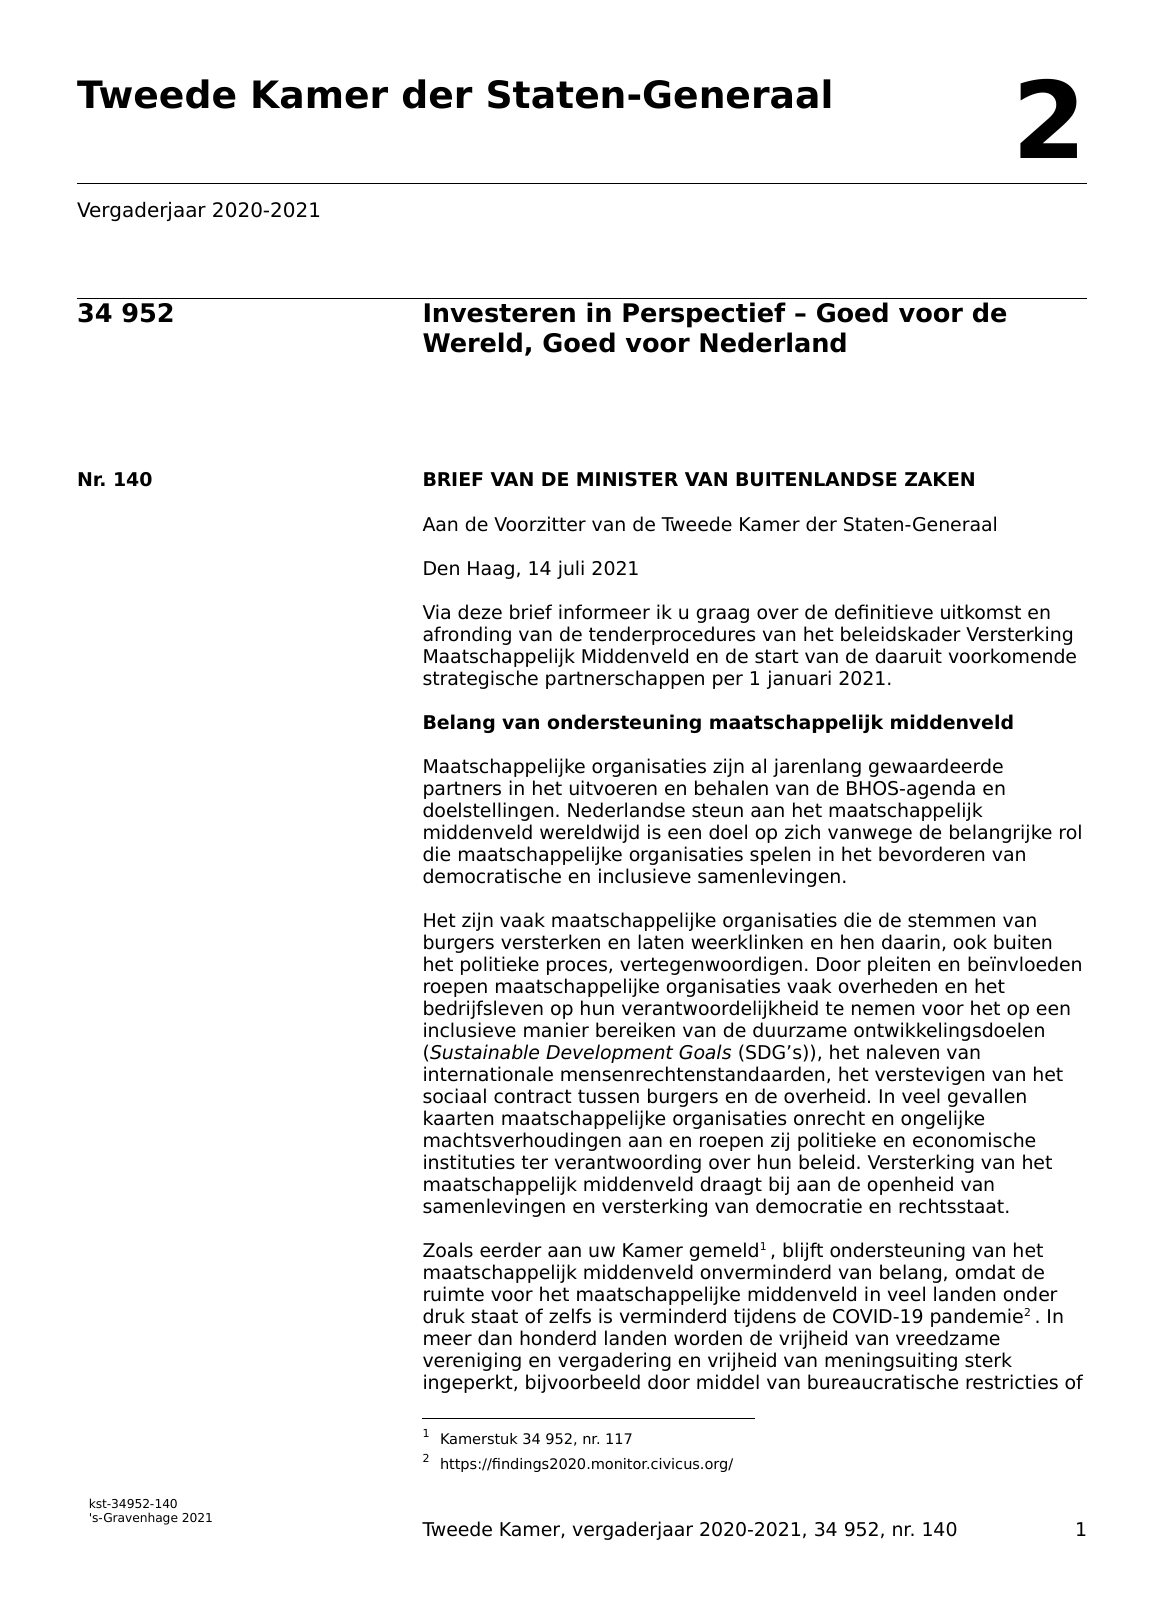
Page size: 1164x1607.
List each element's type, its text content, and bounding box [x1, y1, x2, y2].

text Maatschappelijke organisaties zijn al jarenlang gewaardeerde partners in het uitvoeren en behalen van de BHOS-agenda en doelstellingen. Nederlandse steun aan het maatschappelijk middenveld wereldwijd is een doel op zich vanwege de belangrijke rol die maatschappelijke organisaties spelen in het bevorderen van democratische en inclusieve samenlevingen. [422, 756, 1087, 888]
subtitle 34 952 Investeren in Perspectief – Goed voor de Wereld, Goed voor Nederland [77, 299, 1087, 358]
text Zoals eerder aan uw Kamer gemeld, blijft ondersteuning van het maatschappelijk middenveld onverminderd van belang, omdat de ruimte voor het maatschappelijke middenveld in veel landen onder druk staat of zelfs is verminderd tijdens de COVID-19 pandemie. In meer dan honderd landen worden de vrijheid van vreedzame vereniging en vergadering en vrijheid van meningsuiting sterk ingeperkt, bijvoorbeeld door middel van bureaucratische restricties of [422, 1240, 1087, 1394]
subtitle Nr. 140 BRIEF VAN DE MINISTER VAN BUITENLANDSE ZAKEN [77, 469, 1087, 491]
text Aan de Voorzitter van de Tweede Kamer der Staten-Generaal [422, 513, 1087, 536]
text Via deze brief informeer ik u graag over de definitieve uitkomst en afronding van de tenderprocedures van het beleidskader Versterking Maatschappelijk Middenveld en de start van de daaruit voorkomende strategische partnerschappen per 1 januari 2021. [422, 602, 1087, 690]
table_header Tweede Kamer der Staten-Generaal [77, 59, 886, 183]
text kst-34952-140 [88, 1497, 323, 1511]
table_cell Vergaderjaar 2020-2021 [77, 184, 1087, 298]
text Den Haag, 14 juli 2021 [422, 558, 1087, 580]
text 's-Gravenhage 2021 [88, 1511, 323, 1525]
table_header 2 [886, 59, 1087, 183]
text Kamerstuk 34 952, nr. 117 [422, 1427, 1087, 1449]
subtitle Belang van ondersteuning maatschappelijk middenveld [422, 712, 1087, 734]
text https://findings2020.monitor.civicus.org/ [422, 1452, 1087, 1474]
text Het zijn vaak maatschappelijke organisaties die de stemmen van burgers versterken en laten weerklinken en hen daarin, ook buiten het politieke proces, vertegenwoordigen. Door pleiten en beïnvloeden roepen maatschappelijke organisaties vaak overheden en het bedrijfsleven op hun verantwoordelijkheid te nemen voor het op een inclusieve manier bereiken van de duurzame ontwikkelingsdoelen (Sustainable Development Goals (SDG’s)), het naleven van internationale mensenrechtenstandaarden, het verstevigen van het sociaal contract tussen burgers en de overheid. In veel gevallen kaarten maatschappelijke organisaties onrecht en ongelijke machtsverhoudingen aan en roepen zij politieke en economische instituties ter verantwoording over hun beleid. Versterking van het maatschappelijk middenveld draagt bij aan de openheid van samenlevingen en versterking van democratie en rechtsstaat. [422, 910, 1087, 1218]
